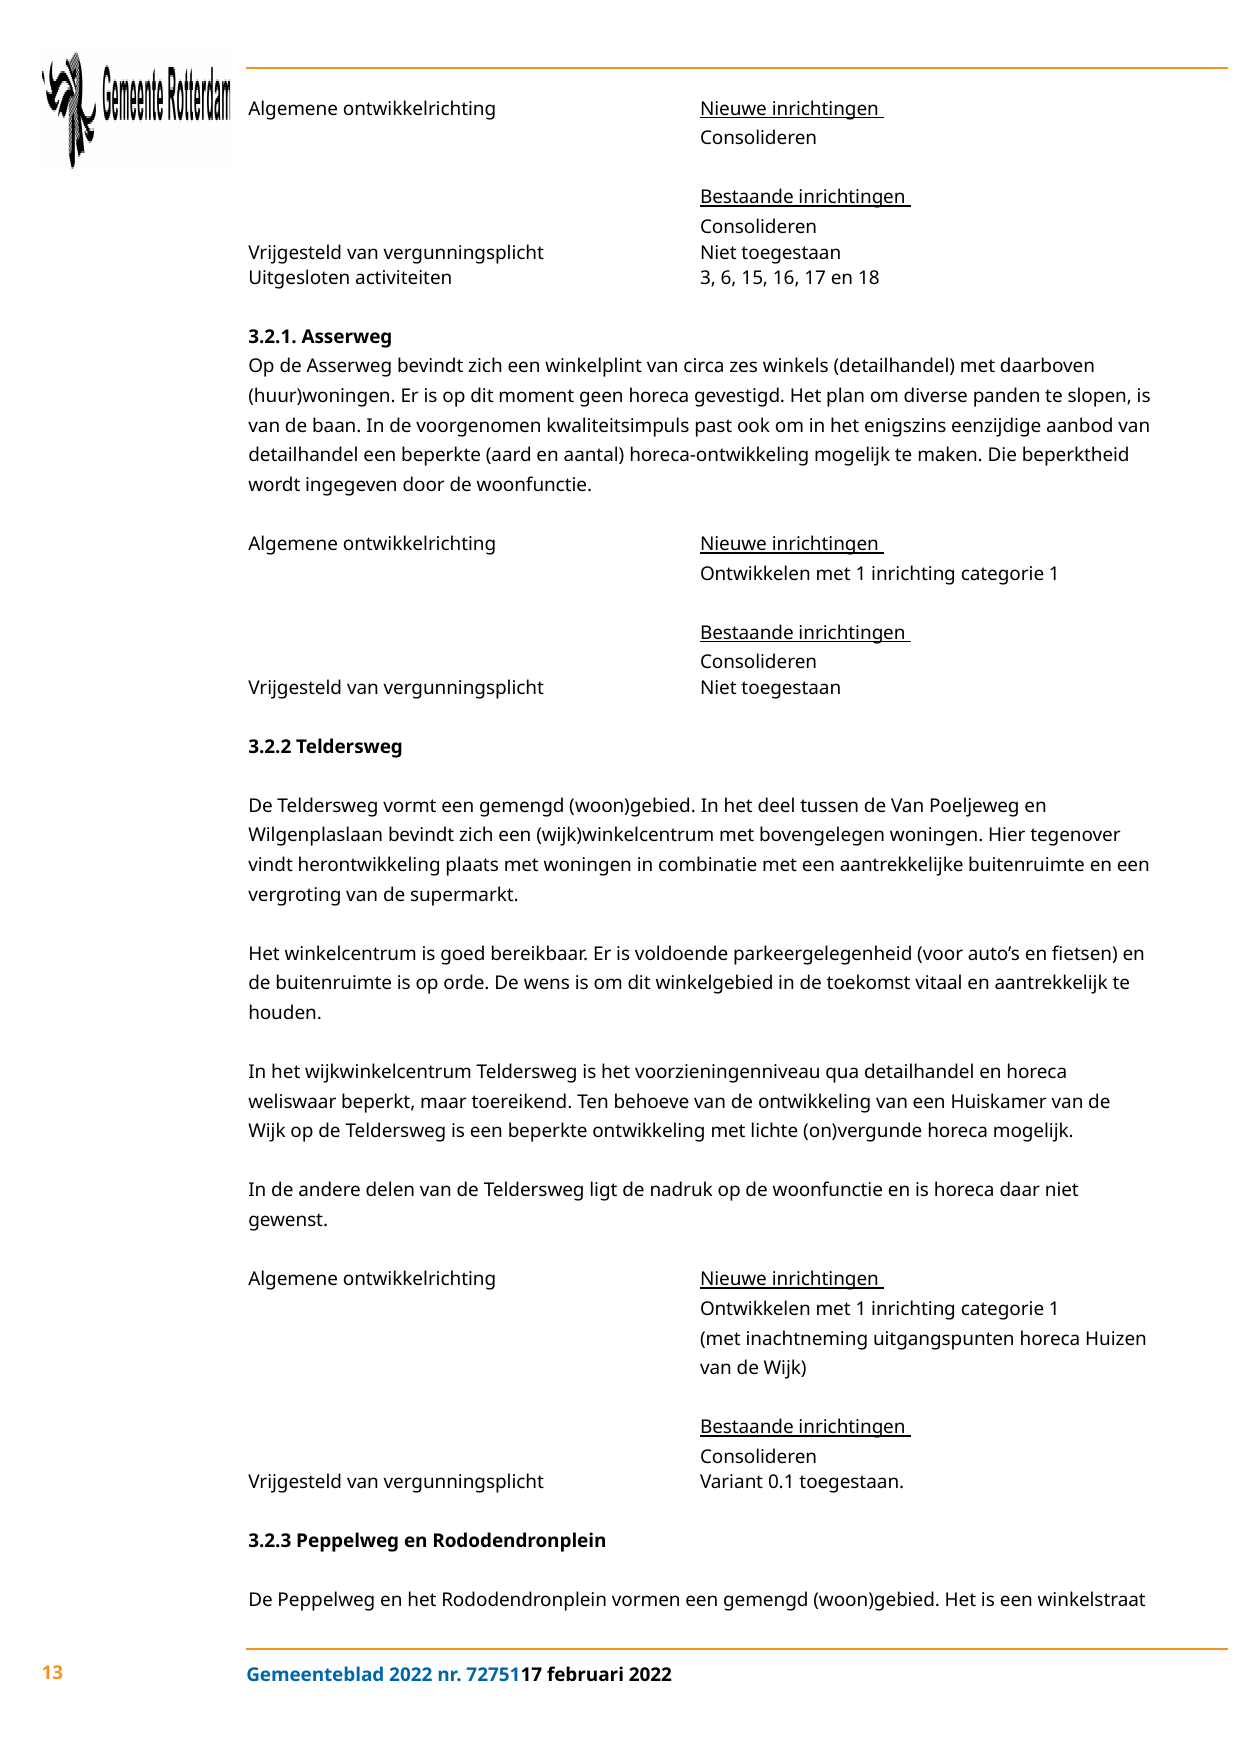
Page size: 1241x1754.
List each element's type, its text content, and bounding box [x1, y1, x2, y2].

table_cell Vrijgesteld van vergunningsplicht [248, 674, 700, 700]
table_cell Vrijgesteld van vergunningsplicht [248, 1469, 700, 1494]
text 3.2.3 Peppelweg en Rododendronplein [248, 1527, 1152, 1553]
text De Peppelweg en het Rododendronplein vormen een gemengd (woon)gebied. Het is een winkelstraat [248, 1586, 1152, 1612]
text De Teldersweg vormt een gemengd (woon)gebied. In het deel tussen de Van Poeljeweg en Wilgenplaslaan bevindt zich een (wijk)winkelcentrum met bovengelegen woningen. Hier tegenover vindt herontwikkeling plaats met woningen in combinatie met een aantrekkelijke buitenruimte en een vergroting van de supermarkt. [248, 792, 1152, 907]
table_cell Uitgesloten activiteiten [248, 265, 700, 290]
table_cell Vrijgesteld van vergunningsplicht [248, 239, 700, 264]
table_header Algemene ontwikkelrichting [248, 1266, 700, 1469]
text 3.2.1. Asserweg [248, 323, 1152, 349]
text In de andere delen van de Teldersweg ligt de nadruk op de woonfunctie en is horeca daar niet gewenst. [248, 1177, 1152, 1232]
text Op de Asserweg bevindt zich een winkelplint van circa zes winkels (detailhandel) met daarboven (huur)woningen. Er is op dit moment geen horeca gevestigd. Het plan om diverse panden te slopen, is van de baan. In de voorgenomen kwaliteitsimpuls past ook om in het enigszins eenzijdige aanbod van detailhandel een beperkte (aard en aantal) horeca-ontwikkeling mogelijk te maken. Die beperktheid wordt ingegeven door de woonfunctie. [248, 353, 1152, 497]
text In het wijkwinkelcentrum Teldersweg is het voorzieningenniveau qua detailhandel en horeca weliswaar beperkt, maar toereikend. Ten behoeve van de ontwikkeling van een Huiskamer van de Wijk op de Teldersweg is een beperkte ontwikkeling met lichte (on)vergunde horeca mogelijk. [248, 1058, 1152, 1143]
table_header Nieuwe inrichtingen Consolideren Bestaande inrichtingen Consolideren [700, 95, 1152, 239]
table_header Algemene ontwikkelrichting [248, 530, 700, 674]
picture [41, 47, 231, 172]
table_header Nieuwe inrichtingen Ontwikkelen met 1 inrichting categorie 1 (met inachtneming uitgangspunten horeca Huizen van de Wijk) Bestaande inrichtingen Consolideren [700, 1266, 1152, 1469]
text Het winkelcentrum is goed bereikbaar. Er is voldoende parkeergelegenheid (voor auto’s en fietsen) en de buitenruimte is op orde. De wens is om dit winkelgebied in de toekomst vitaal en aantrekkelijk te houden. [248, 940, 1152, 1025]
table_header Nieuwe inrichtingen Ontwikkelen met 1 inrichting categorie 1 Bestaande inrichtingen Consolideren [700, 530, 1152, 674]
table_cell Variant 0.1 toegestaan. [700, 1469, 1152, 1494]
table_header Algemene ontwikkelrichting [248, 95, 700, 239]
table_cell Niet toegestaan [700, 239, 1152, 264]
text 3.2.2 Teldersweg [248, 733, 1152, 759]
table_cell Niet toegestaan [700, 674, 1152, 700]
table_cell 3, 6, 15, 16, 17 en 18 [700, 265, 1152, 290]
